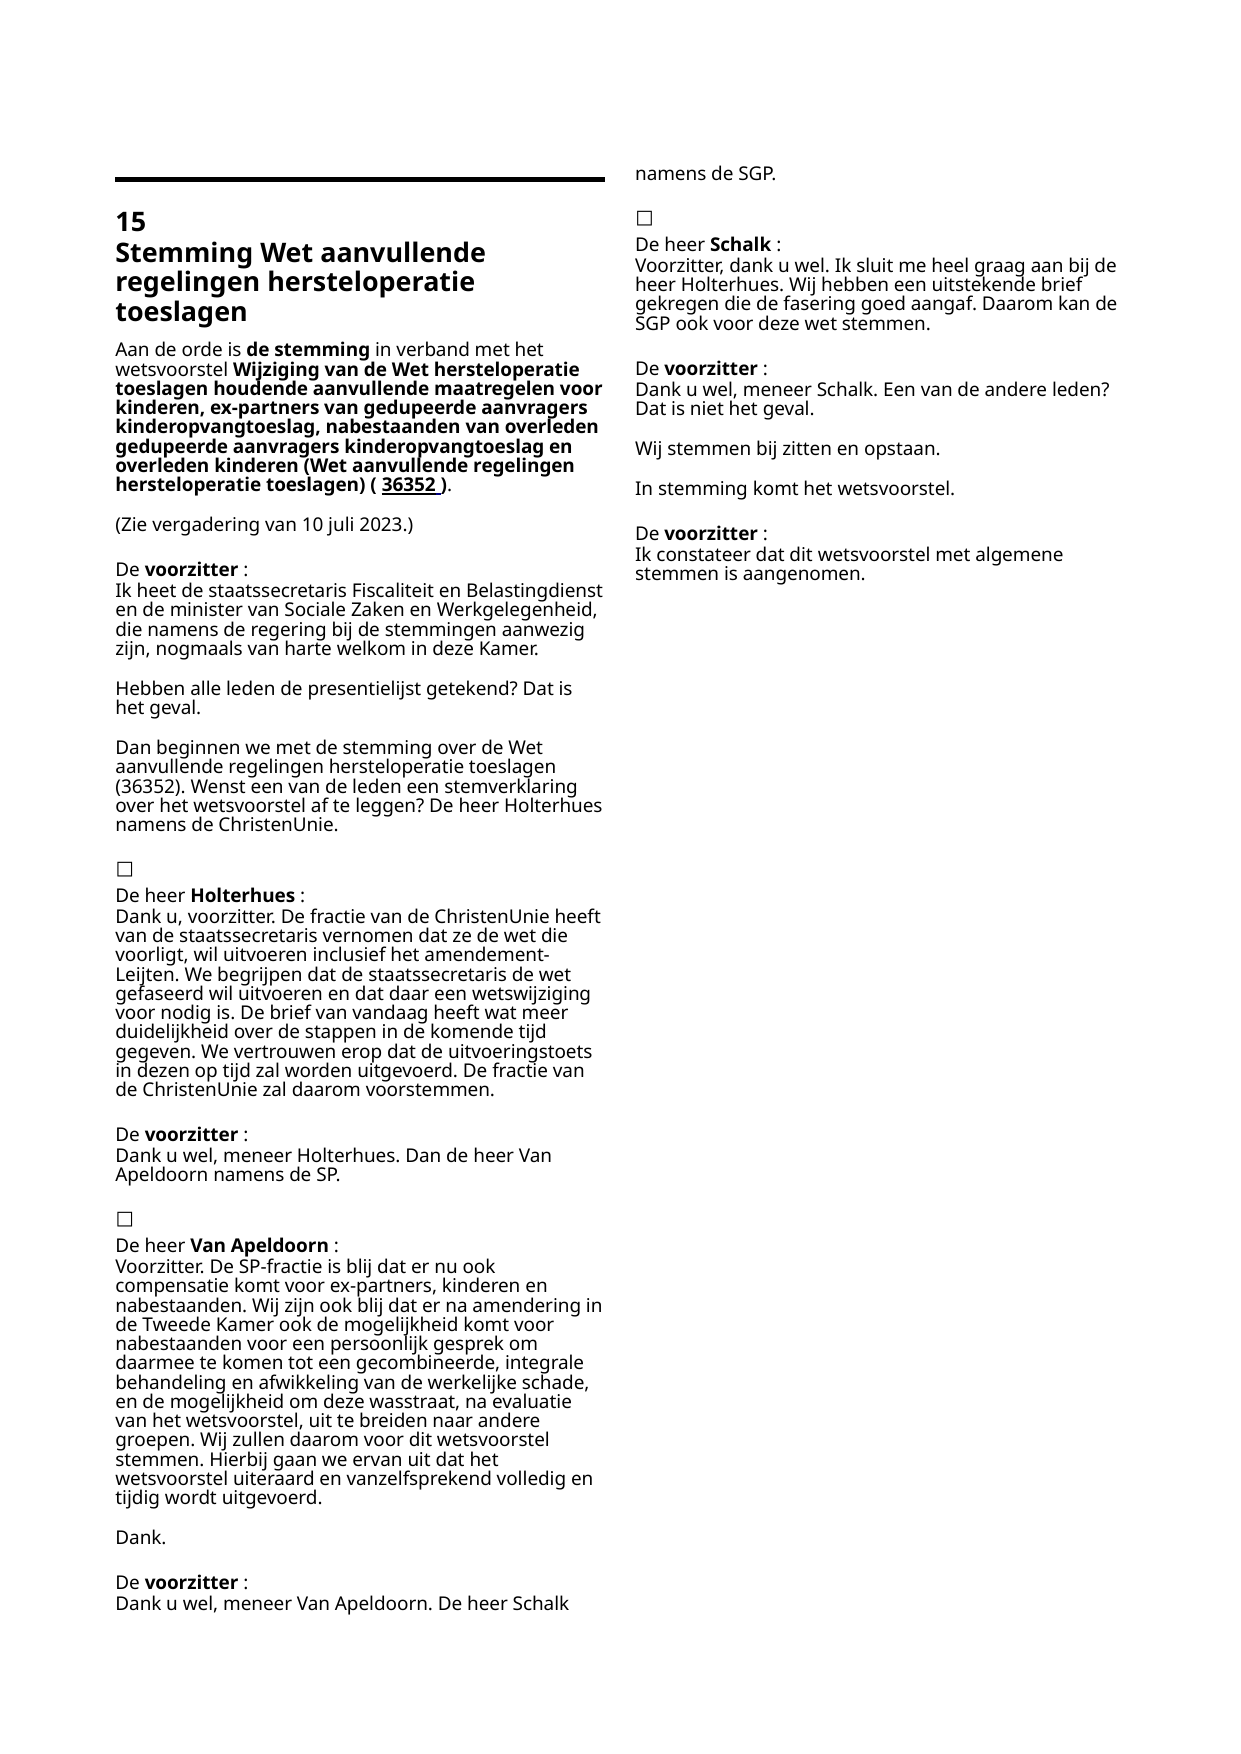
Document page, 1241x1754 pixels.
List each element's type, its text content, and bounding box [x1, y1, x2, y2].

text Dank. [115, 1529, 605, 1548]
text De heer Schalk : [635, 231, 1125, 257]
text De heer Van Apeldoorn : [115, 1232, 605, 1258]
text Stemming Wet aanvullende regelingen hersteloperatie toeslagen [115, 239, 605, 341]
text namens de SGP. [635, 165, 1125, 184]
text De voorzitter : [635, 355, 1125, 381]
text Dank u wel, meneer Van Apeldoorn. De heer Schalk [115, 1595, 605, 1614]
text ⬜ [115, 856, 605, 882]
text Voorzitter. De SP-fractie is blij dat er nu ook compensatie komt voor ex-partners, kinderen en nabestaanden. Wij zijn ook blij dat er na amendering in de Tweede Kamer ook de mogelijkheid komt voor nabestaanden voor een persoonlijk gesprek om daarmee te komen tot een gecombineerde, integrale behandeling en afwikkeling van de werkelijke schade, en de mogelijkheid om deze wasstraat, na evaluatie van het wetsvoorstel, uit te breiden naar andere groepen. Wij zullen daarom voor dit wetsvoorstel stemmen. Hierbij gaan we ervan uit dat het wetsvoorstel uiteraard en vanzelfsprekend volledig en tijdig wordt uitgevoerd. [115, 1258, 605, 1508]
text In stemming komt het wetsvoorstel. [635, 480, 1125, 499]
text Dan beginnen we met de stemming over de Wet aanvullende regelingen hersteloperatie toeslagen (36352). Wenst een van de leden een stemverklaring over het wetsvoorstel af te leggen? De heer Holterhues namens de ChristenUnie. [115, 739, 605, 836]
text De voorzitter : [115, 556, 605, 582]
text Ik constateer dat dit wetsvoorstel met algemene stemmen is aangenomen. [635, 546, 1125, 584]
text De voorzitter : [115, 1121, 605, 1147]
text De heer Holterhues : [115, 882, 605, 908]
text Ik heet de staatssecretaris Fiscaliteit en Belastingdienst en de minister van Sociale Zaken en Werkgelegenheid, die namens de regering bij de stemmingen aanwezig zijn, nogmaals van harte welkom in deze Kamer. [115, 582, 605, 659]
text Dank u, voorzitter. De fractie van de ChristenUnie heeft van de staatssecretaris vernomen dat ze de wet die voorligt, wil uitvoeren inclusief het amendement-Leijten. We begrijpen dat de staatssecretaris de wet gefaseerd wil uitvoeren en dat daar een wetswijziging voor nodig is. De brief van vandaag heeft wat meer duidelijkheid over de stappen in de komende tijd gegeven. We vertrouwen erop dat de uitvoeringstoets in dezen op tijd zal worden uitgevoerd. De fractie van de ChristenUnie zal daarom voorstemmen. [115, 908, 605, 1101]
text Hebben alle leden de presentielijst getekend? Dat is het geval. [115, 680, 605, 718]
text (Zie vergadering van 10 juli 2023.) [115, 516, 605, 536]
text De voorzitter : [635, 520, 1125, 546]
text 15 [115, 203, 605, 239]
text Aan de orde is de stemming in verband met het wetsvoorstel Wijziging van de Wet hersteloperatie toeslagen houdende aanvullende maatregelen voor kinderen, ex-partners van gedupeerde aanvragers kinderopvangtoeslag, nabestaanden van overleden gedupeerde aanvragers kinderopvangtoeslag en overleden kinderen (Wet aanvullende regelingen hersteloperatie toeslagen) ( 36352 ). [115, 341, 605, 496]
text Dank u wel, meneer Schalk. Een van de andere leden? Dat is niet het geval. [635, 381, 1125, 419]
text De voorzitter : [115, 1569, 605, 1595]
text ⬜ [635, 205, 1125, 231]
text Wij stemmen bij zitten en opstaan. [635, 440, 1125, 459]
text Dank u wel, meneer Holterhues. Dan de heer Van Apeldoorn namens de SP. [115, 1147, 605, 1186]
text Voorzitter, dank u wel. Ik sluit me heel graag aan bij de heer Holterhues. Wij hebben een uitstekende brief gekregen die de fasering goed aangaf. Daarom kan de SGP ook voor deze wet stemmen. [635, 257, 1125, 334]
text ⬜ [115, 1207, 605, 1232]
